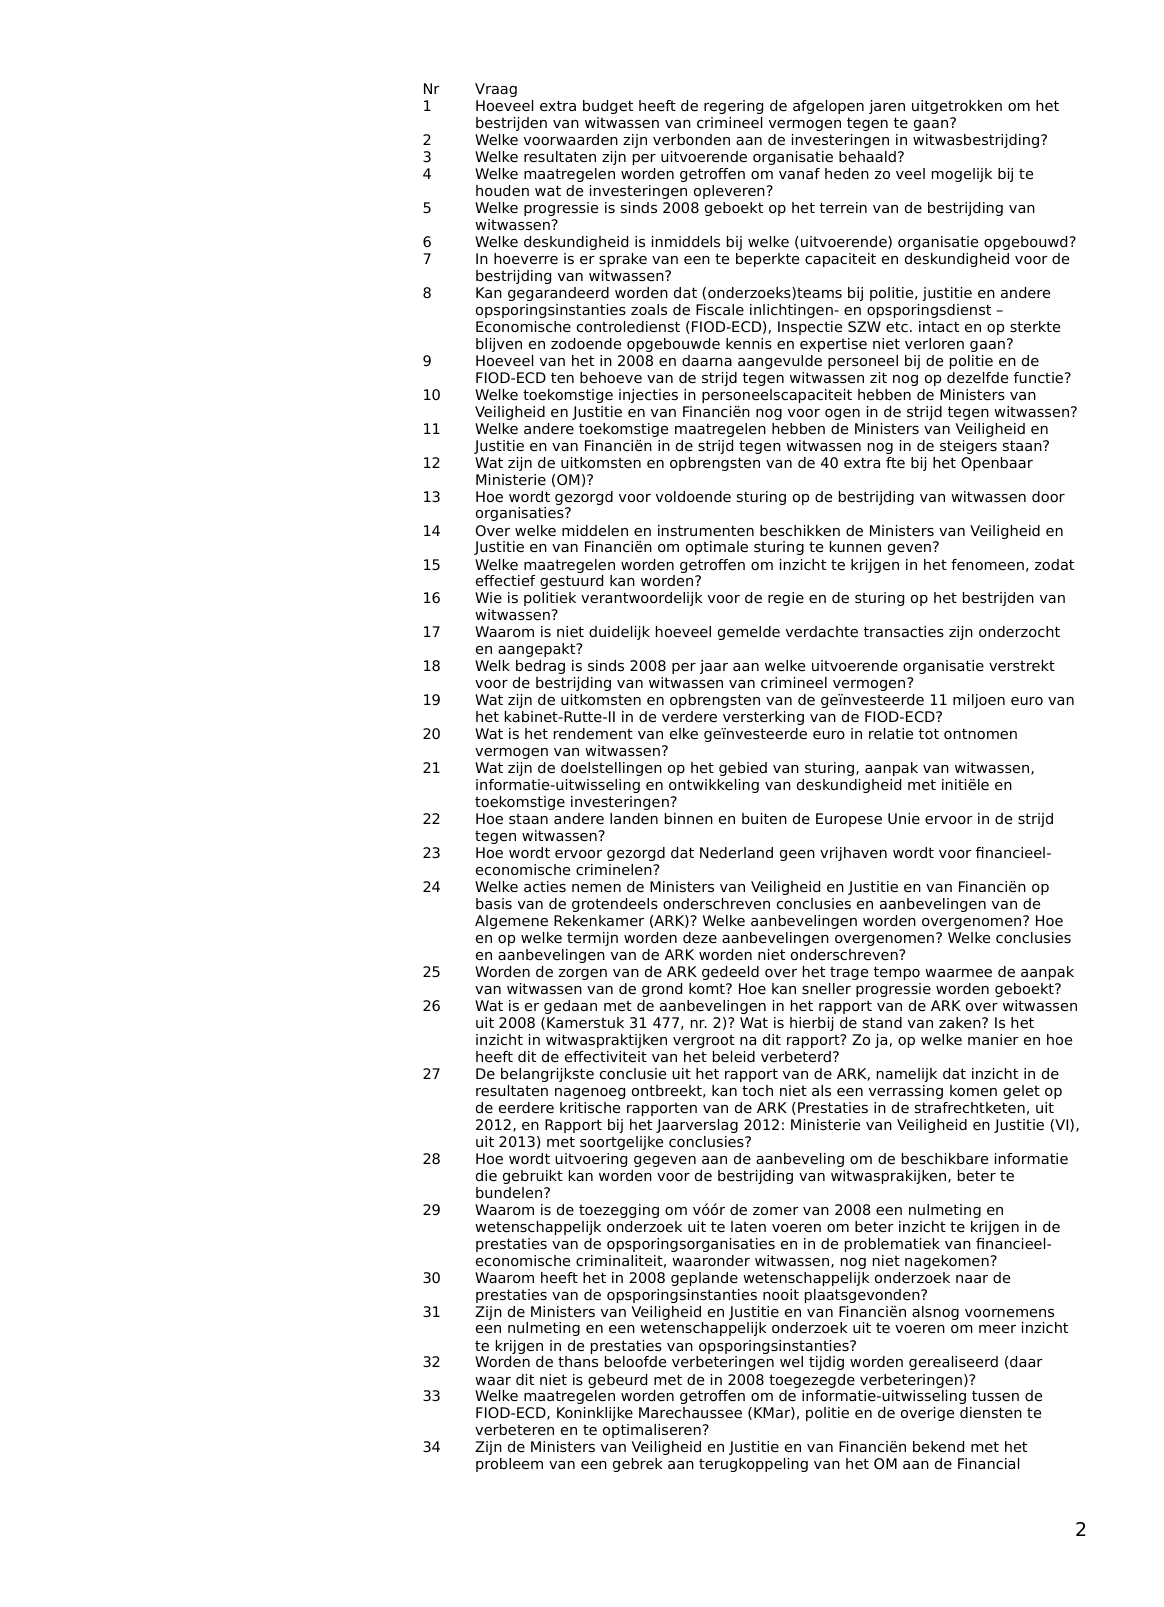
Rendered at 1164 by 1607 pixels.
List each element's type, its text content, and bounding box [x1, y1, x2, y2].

table_cell 24 [422, 879, 469, 964]
table_cell 29 [422, 1202, 469, 1269]
table_cell Welke deskundigheid is inmiddels bij welke (uitvoerende) organisatie opgebouwd? [469, 234, 1087, 251]
table_cell 34 [422, 1439, 469, 1473]
table_cell Zijn de Ministers van Veiligheid en Justitie en van Financiën alsnog voornemens een nulmeting en een wetenschappelijk onderzoek uit te voeren om meer inzicht te krijgen in de prestaties van opsporingsinstanties? [469, 1304, 1087, 1354]
table_cell 4 [422, 166, 469, 200]
table_cell 30 [422, 1270, 469, 1303]
table_cell De belangrijkste conclusie uit het rapport van de ARK, namelijk dat inzicht in de resultaten nagenoeg ontbreekt, kan toch niet als een verrassing komen gelet op de eerdere kritische rapporten van de ARK (Prestaties in de strafrechtketen, uit 2012, en Rapport bij het Jaarverslag 2012: Ministerie van Veiligheid en Justitie (VI), uit 2013) met soortgelijke conclusies? [469, 1066, 1087, 1151]
table_cell Over welke middelen en instrumenten beschikken de Ministers van Veiligheid en Justitie en van Financiën om optimale sturing te kunnen geven? [469, 523, 1087, 556]
table_cell 23 [422, 845, 469, 879]
table_cell Wat zijn de uitkomsten en opbrengsten van de 40 extra fte bij het Openbaar Ministerie (OM)? [469, 455, 1087, 488]
table_cell 19 [422, 692, 469, 726]
table_cell 12 [422, 455, 469, 488]
table_cell 17 [422, 624, 469, 658]
table_cell 7 [422, 251, 469, 285]
table_cell 26 [422, 998, 469, 1066]
table_cell 20 [422, 726, 469, 760]
table_cell Welke resultaten zijn per uitvoerende organisatie behaald? [469, 149, 1087, 166]
table_cell Hoe wordt gezorgd voor voldoende sturing op de bestrijding van witwassen door organisaties? [469, 489, 1087, 522]
table_cell 16 [422, 590, 469, 624]
table_cell 31 [422, 1304, 469, 1354]
table_cell 13 [422, 489, 469, 522]
table_cell 2 [422, 132, 469, 149]
table_cell 10 [422, 387, 469, 421]
table_cell Wie is politiek verantwoordelijk voor de regie en de sturing op het bestrijden van witwassen? [469, 590, 1087, 624]
table_cell Worden de zorgen van de ARK gedeeld over het trage tempo waarmee de aanpak van witwassen van de grond komt? Hoe kan sneller progressie worden geboekt? [469, 964, 1087, 998]
table_cell Welk bedrag is sinds 2008 per jaar aan welke uitvoerende organisatie verstrekt voor de bestrijding van witwassen van crimineel vermogen? [469, 658, 1087, 692]
table_cell 6 [422, 234, 469, 251]
table_cell Hoe wordt ervoor gezorgd dat Nederland geen vrijhaven wordt voor financieel-economische criminelen? [469, 845, 1087, 879]
table_cell Waarom is niet duidelijk hoeveel gemelde verdachte transacties zijn onderzocht en aangepakt? [469, 624, 1087, 658]
table_header Nr [422, 81, 469, 98]
table_cell Waarom heeft het in 2008 geplande wetenschappelijk onderzoek naar de prestaties van de opsporingsinstanties nooit plaatsgevonden? [469, 1270, 1087, 1303]
table_cell Waarom is de toezegging om vóór de zomer van 2008 een nulmeting en wetenschappelijk onderzoek uit te laten voeren om beter inzicht te krijgen in de prestaties van de opsporingsorganisaties en in de problematiek van financieel-economische criminaliteit, waaronder witwassen, nog niet nagekomen? [469, 1202, 1087, 1269]
table_cell Hoeveel extra budget heeft de regering de afgelopen jaren uitgetrokken om het bestrijden van witwassen van crimineel vermogen tegen te gaan? [469, 98, 1087, 132]
table_cell 18 [422, 658, 469, 692]
table_cell Worden de thans beloofde verbeteringen wel tijdig worden gerealiseerd (daar waar dit niet is gebeurd met de in 2008 toegezegde verbeteringen)? [469, 1354, 1087, 1388]
table_cell 15 [422, 556, 469, 590]
table_header Vraag [469, 81, 1087, 98]
table_cell Hoe wordt uitvoering gegeven aan de aanbeveling om de beschikbare informatie die gebruikt kan worden voor de bestrijding van witwasprakijken, beter te bundelen? [469, 1151, 1087, 1202]
table_cell 33 [422, 1388, 469, 1439]
table_cell Welke toekomstige injecties in personeelscapaciteit hebben de Ministers van Veiligheid en Justitie en van Financiën nog voor ogen in de strijd tegen witwassen? [469, 387, 1087, 421]
table_cell Welke voorwaarden zijn verbonden aan de investeringen in witwasbestrijding? [469, 132, 1087, 149]
table_cell 8 [422, 285, 469, 353]
table_cell Wat is er gedaan met de aanbevelingen in het rapport van de ARK over witwassen uit 2008 (Kamerstuk 31 477, nr. 2)? Wat is hierbij de stand van zaken? Is het inzicht in witwaspraktijken vergroot na dit rapport? Zo ja, op welke manier en hoe heeft dit de effectiviteit van het beleid verbeterd? [469, 998, 1087, 1066]
table_cell 28 [422, 1151, 469, 1202]
table_cell 32 [422, 1354, 469, 1388]
table_cell In hoeverre is er sprake van een te beperkte capaciteit en deskundigheid voor de bestrijding van witwassen? [469, 251, 1087, 285]
table_cell Welke acties nemen de Ministers van Veiligheid en Justitie en van Financiën op basis van de grotendeels onderschreven conclusies en aanbevelingen van de Algemene Rekenkamer (ARK)? Welke aanbevelingen worden overgenomen? Hoe en op welke termijn worden deze aanbevelingen overgenomen? Welke conclusies en aanbevelingen van de ARK worden niet onderschreven? [469, 879, 1087, 964]
table_cell Wat is het rendement van elke geïnvesteerde euro in relatie tot ontnomen vermogen van witwassen? [469, 726, 1087, 760]
table_cell Welke progressie is sinds 2008 geboekt op het terrein van de bestrijding van witwassen? [469, 200, 1087, 234]
table_cell Wat zijn de doelstellingen op het gebied van sturing, aanpak van witwassen, informatie-uitwisseling en ontwikkeling van deskundigheid met initiële en toekomstige investeringen? [469, 760, 1087, 811]
table_cell Welke maatregelen worden getroffen om de informatie-uitwisseling tussen de FIOD-ECD, Koninklijke Marechaussee (KMar), politie en de overige diensten te verbeteren en te optimaliseren? [469, 1388, 1087, 1439]
table_cell Wat zijn de uitkomsten en opbrengsten van de geïnvesteerde 11 miljoen euro van het kabinet-Rutte-II in de verdere versterking van de FIOD-ECD? [469, 692, 1087, 726]
table_cell 1 [422, 98, 469, 132]
table_cell 11 [422, 421, 469, 454]
table_cell 27 [422, 1066, 469, 1151]
table_cell Hoeveel van het in 2008 en daarna aangevulde personeel bij de politie en de FIOD-ECD ten behoeve van de strijd tegen witwassen zit nog op dezelfde functie? [469, 353, 1087, 387]
table_cell 3 [422, 149, 469, 166]
table_cell Kan gegarandeerd worden dat (onderzoeks)teams bij politie, justitie en andere opsporingsinstanties zoals de Fiscale inlichtingen- en opsporingsdienst – Economische controledienst (FIOD-ECD), Inspectie SZW etc. intact en op sterkte blijven en zodoende opgebouwde kennis en expertise niet verloren gaan? [469, 285, 1087, 353]
table_cell Zijn de Ministers van Veiligheid en Justitie en van Financiën bekend met het probleem van een gebrek aan terugkoppeling van het OM aan de Financial [469, 1439, 1087, 1473]
table_cell 14 [422, 523, 469, 556]
table_cell Welke andere toekomstige maatregelen hebben de Ministers van Veiligheid en Justitie en van Financiën in de strijd tegen witwassen nog in de steigers staan? [469, 421, 1087, 454]
table_cell Welke maatregelen worden getroffen om vanaf heden zo veel mogelijk bij te houden wat de investeringen opleveren? [469, 166, 1087, 200]
table_cell 5 [422, 200, 469, 234]
table_cell 9 [422, 353, 469, 387]
table_cell Hoe staan andere landen binnen en buiten de Europese Unie ervoor in de strijd tegen witwassen? [469, 811, 1087, 845]
table_cell Welke maatregelen worden getroffen om inzicht te krijgen in het fenomeen, zodat effectief gestuurd kan worden? [469, 556, 1087, 590]
table_cell 22 [422, 811, 469, 845]
table_cell 25 [422, 964, 469, 998]
table_cell 21 [422, 760, 469, 811]
